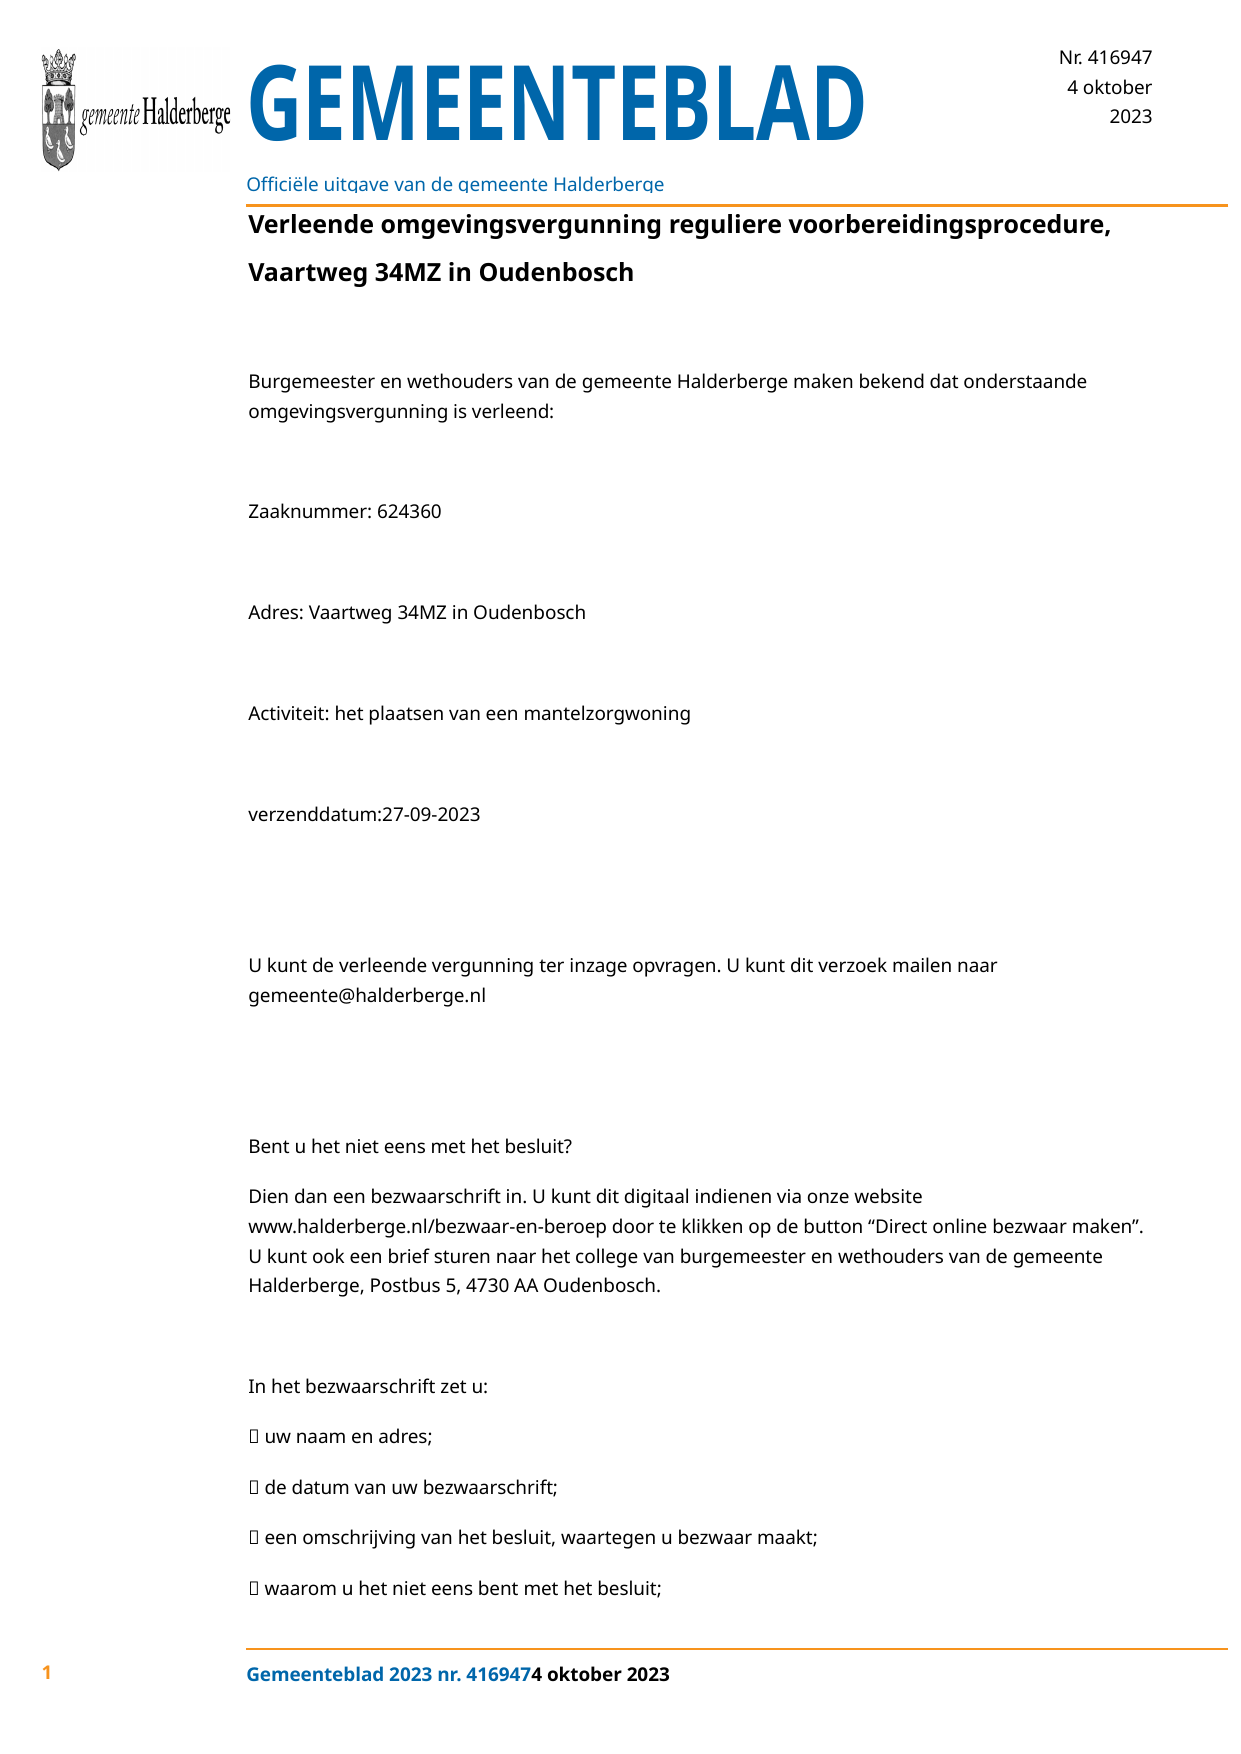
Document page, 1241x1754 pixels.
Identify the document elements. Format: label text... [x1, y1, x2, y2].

text Dien dan een bezwaarschrift in. U kunt dit digitaal indienen via onze website www.halderberge.nl/bezwaar-en-beroep door te klikken op de button “Direct online bezwaar maken”. U kunt ook een brief sturen naar het college van burgemeester en wethouders van de gemeente Halderberge, Postbus 5, 4730 AA Oudenbosch. [248, 1184, 1152, 1298]
text Zaaknummer: 624360 [248, 499, 1152, 524]
text Adres: Vaartweg 34MZ in Oudenbosch [248, 599, 1152, 625]
text  een omschrijving van het besluit, waartegen u bezwaar maakt; [248, 1524, 1152, 1550]
text  de datum van uw bezwaarschrift; [248, 1474, 1152, 1500]
text Activiteit: het plaatsen van een mantelzorgwoning [248, 700, 1152, 726]
text  uw naam en adres; [248, 1424, 1152, 1449]
text In het bezwaarschrift zet u: [248, 1373, 1152, 1399]
text  waarom u het niet eens bent met het besluit; [248, 1575, 1152, 1601]
text Bent u het niet eens met het besluit? [248, 1133, 1152, 1159]
text U kunt de verleende vergunning ter inzage opvragen. U kunt dit verzoek mailen naar gemeente@halderberge.nl [248, 952, 1152, 1008]
picture [41, 47, 231, 172]
text verzenddatum:27-09-2023 [248, 801, 1152, 827]
text Verleende omgevingsvergunning reguliere voorbereidingsprocedure, Vaartweg 34MZ in Oudenbosch [248, 207, 1152, 288]
text Burgemeester en wethouders van de gemeente Halderberge maken bekend dat onderstaande omgevingsvergunning is verleend: [248, 368, 1152, 424]
